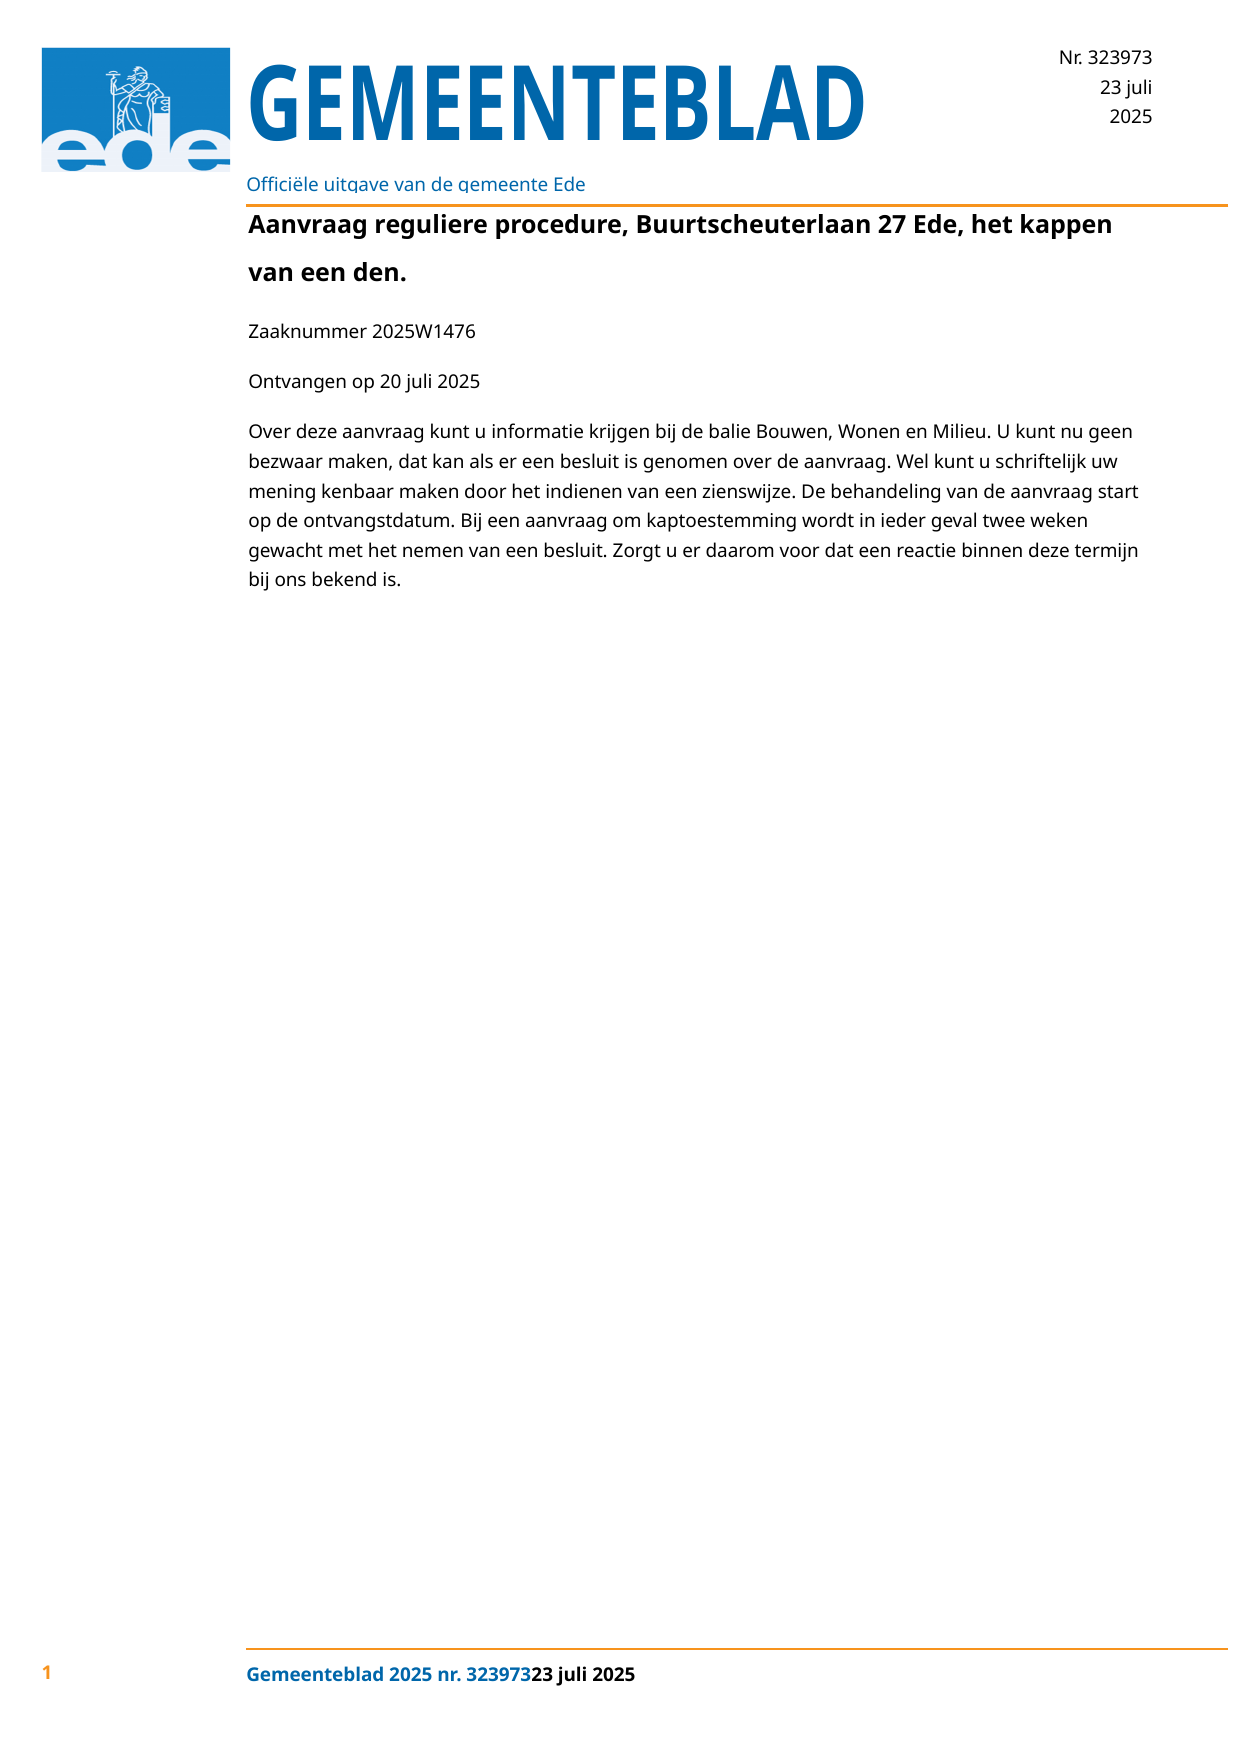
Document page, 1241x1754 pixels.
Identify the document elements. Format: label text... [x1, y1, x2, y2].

text Zaaknummer 2025W1476 [248, 318, 1152, 344]
text Ontvangen op 20 juli 2025 [248, 368, 1152, 394]
picture [41, 47, 231, 172]
text Aanvraag reguliere procedure, Buurtscheuterlaan 27 Ede, het kappen van een den. [248, 207, 1152, 288]
text Over deze aanvraag kunt u informatie krijgen bij de balie Bouwen, Wonen en Milieu. U kunt nu geen bezwaar maken, dat kan als er een besluit is genomen over de aanvraag. Wel kunt u schriftelijk uw mening kenbaar maken door het indienen van een zienswijze. De behandeling van de aanvraag start op de ontvangstdatum. Bij een aanvraag om kaptoestemming wordt in ieder geval twee weken gewacht met het nemen van een besluit. Zorgt u er daarom voor dat een reactie binnen deze termijn bij ons bekend is. [248, 419, 1152, 592]
